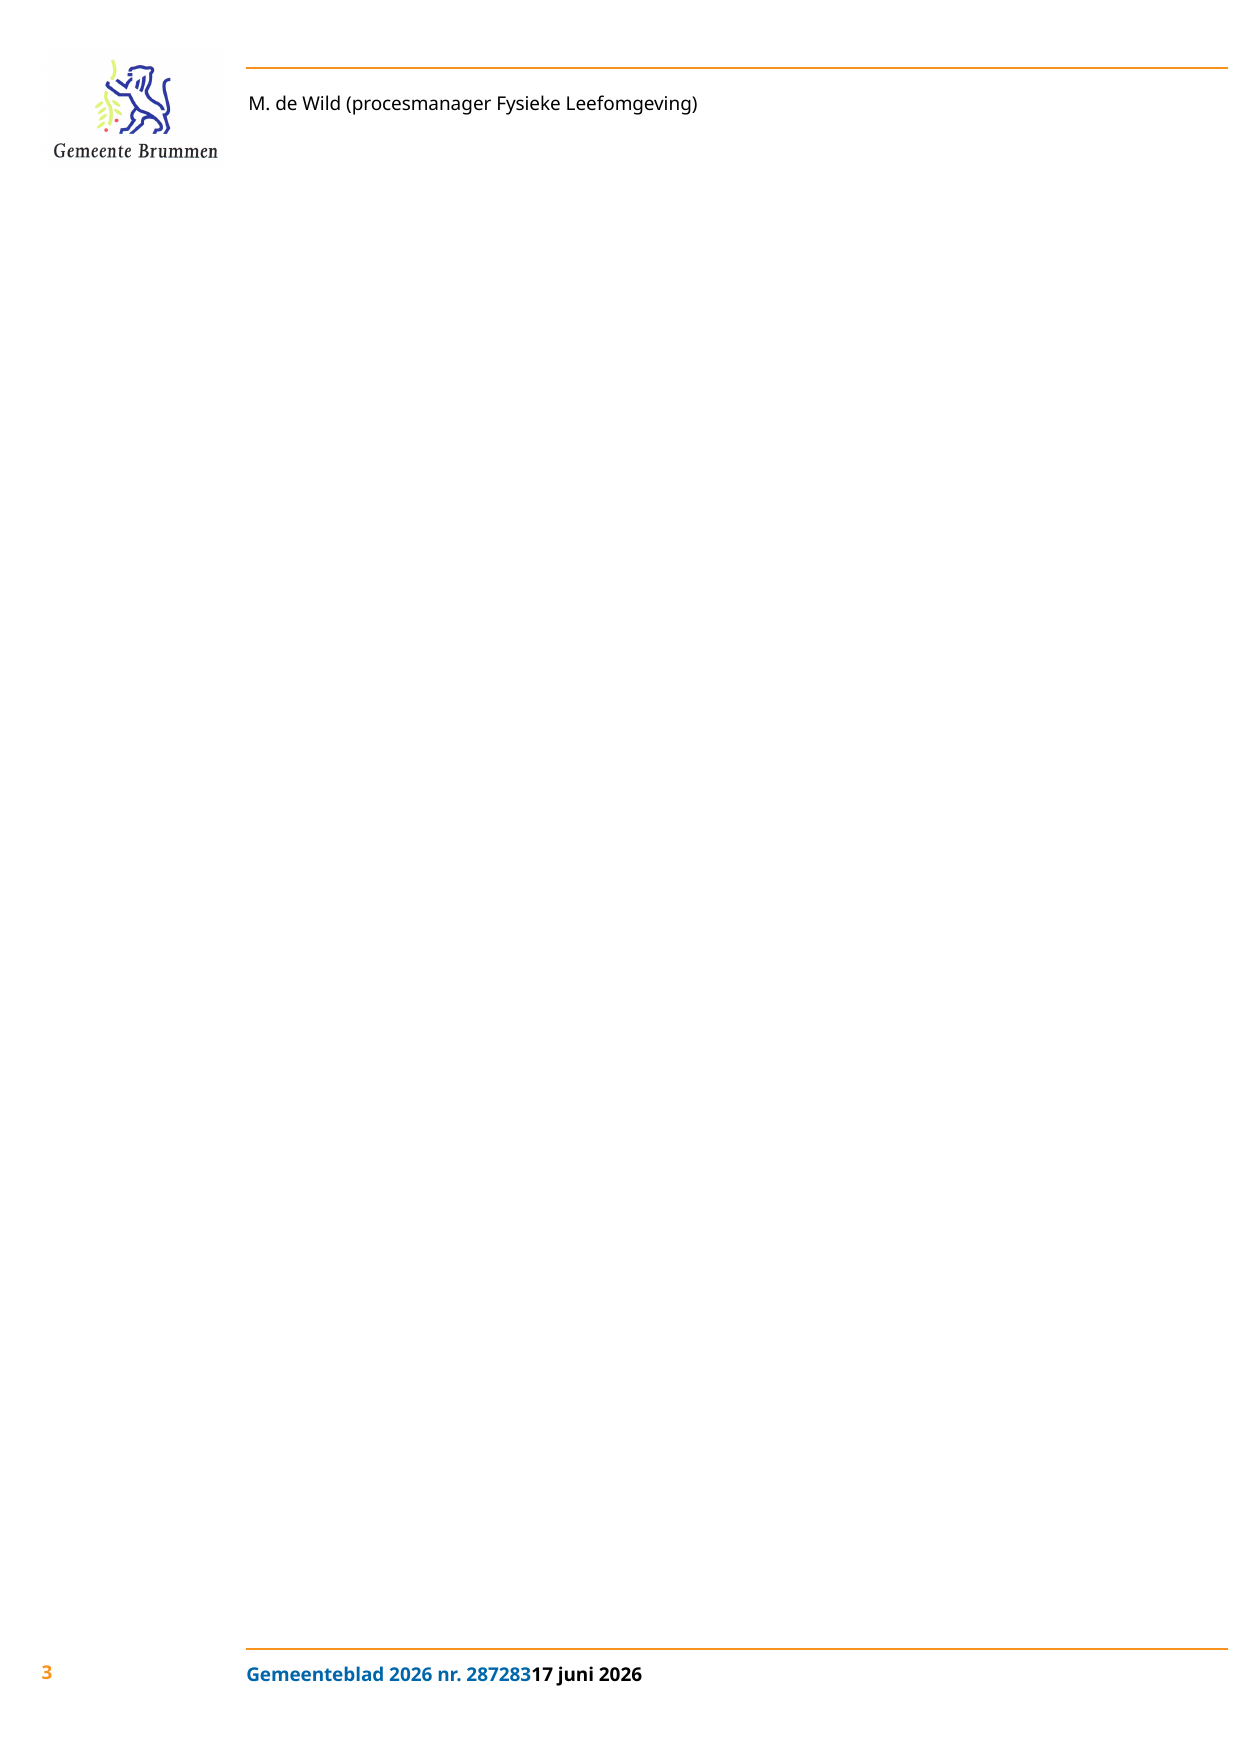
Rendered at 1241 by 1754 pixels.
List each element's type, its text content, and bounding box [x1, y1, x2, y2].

picture [41, 47, 231, 172]
text M. de Wild (procesmanager Fysieke Leefomgeving) [248, 95, 1152, 114]
